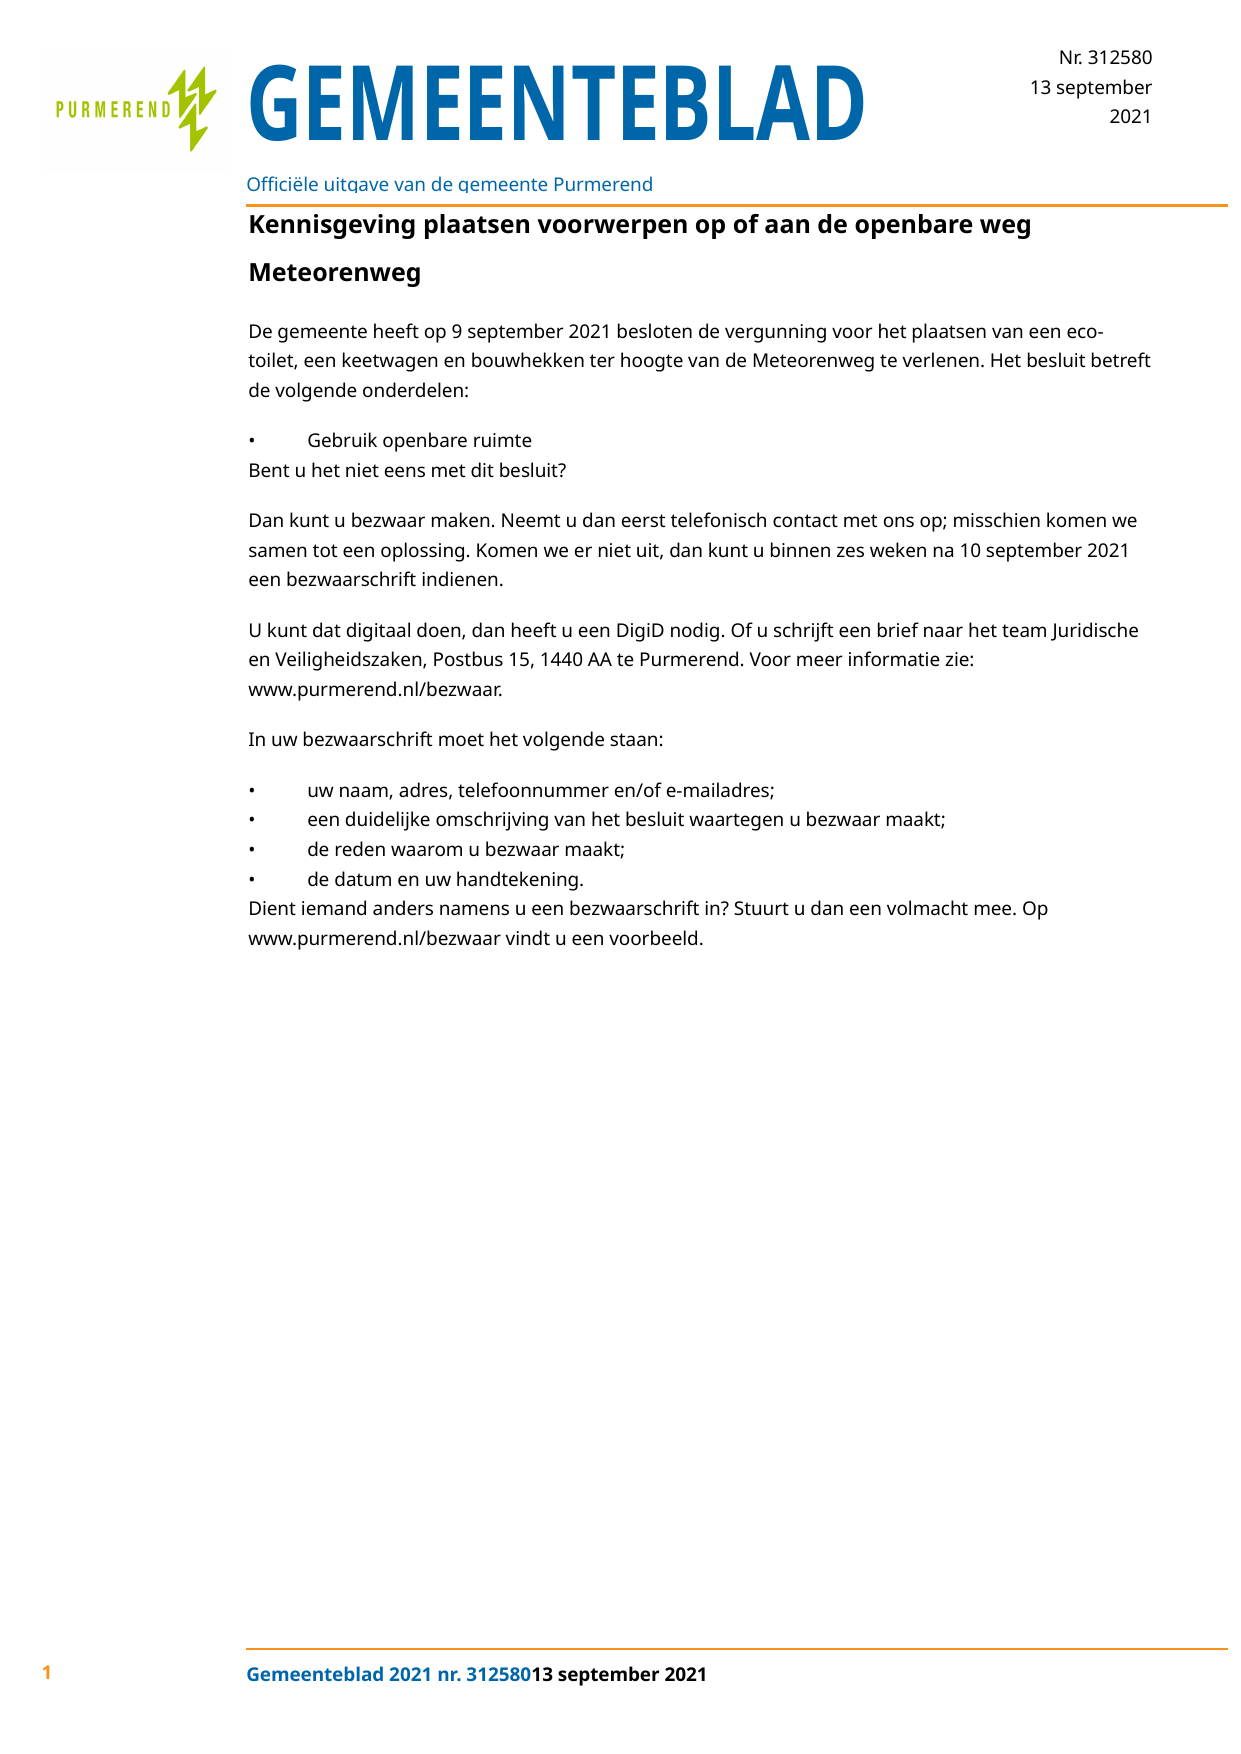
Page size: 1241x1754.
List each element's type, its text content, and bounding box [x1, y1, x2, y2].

list Gebruik openbare ruimte [248, 427, 1152, 453]
list een duidelijke omschrijving van het besluit waartegen u bezwaar maakt; [248, 807, 1152, 832]
text Bent u het niet eens met dit besluit? [248, 457, 1152, 483]
text De gemeente heeft op 9 september 2021 besloten de vergunning voor het plaatsen van een eco-toilet, een keetwagen en bouwhekken ter hoogte van de Meteorenweg te verlenen. Het besluit betreft de volgende onderdelen: [248, 318, 1152, 403]
text U kunt dat digitaal doen, dan heeft u een DigiD nodig. Of u schrijft een brief naar het team Juridische en Veiligheidszaken, Postbus 15, 1440 AA te Purmerend. Voor meer informatie zie: www.purmerend.nl/bezwaar. [248, 617, 1152, 702]
text Dan kunt u bezwaar maken. Neemt u dan eerst telefonisch contact met ons op; misschien komen we samen tot een oplossing. Komen we er niet uit, dan kunt u binnen zes weken na 10 september 2021 een bezwaarschrift indienen. [248, 507, 1152, 592]
picture [41, 47, 231, 172]
list de reden waarom u bezwaar maakt; [248, 836, 1152, 862]
text Kennisgeving plaatsen voorwerpen op of aan de openbare weg Meteorenweg [248, 207, 1152, 288]
list de datum en uw handtekening. [248, 866, 1152, 892]
text In uw bezwaarschrift moet het volgende staan: [248, 727, 1152, 752]
list uw naam, adres, telefoonnummer en/of e-mailadres; [248, 777, 1152, 803]
text Dient iemand anders namens u een bezwaarschrift in? Stuurt u dan een volmacht mee. Op www.purmerend.nl/bezwaar vindt u een voorbeeld. [248, 895, 1152, 951]
